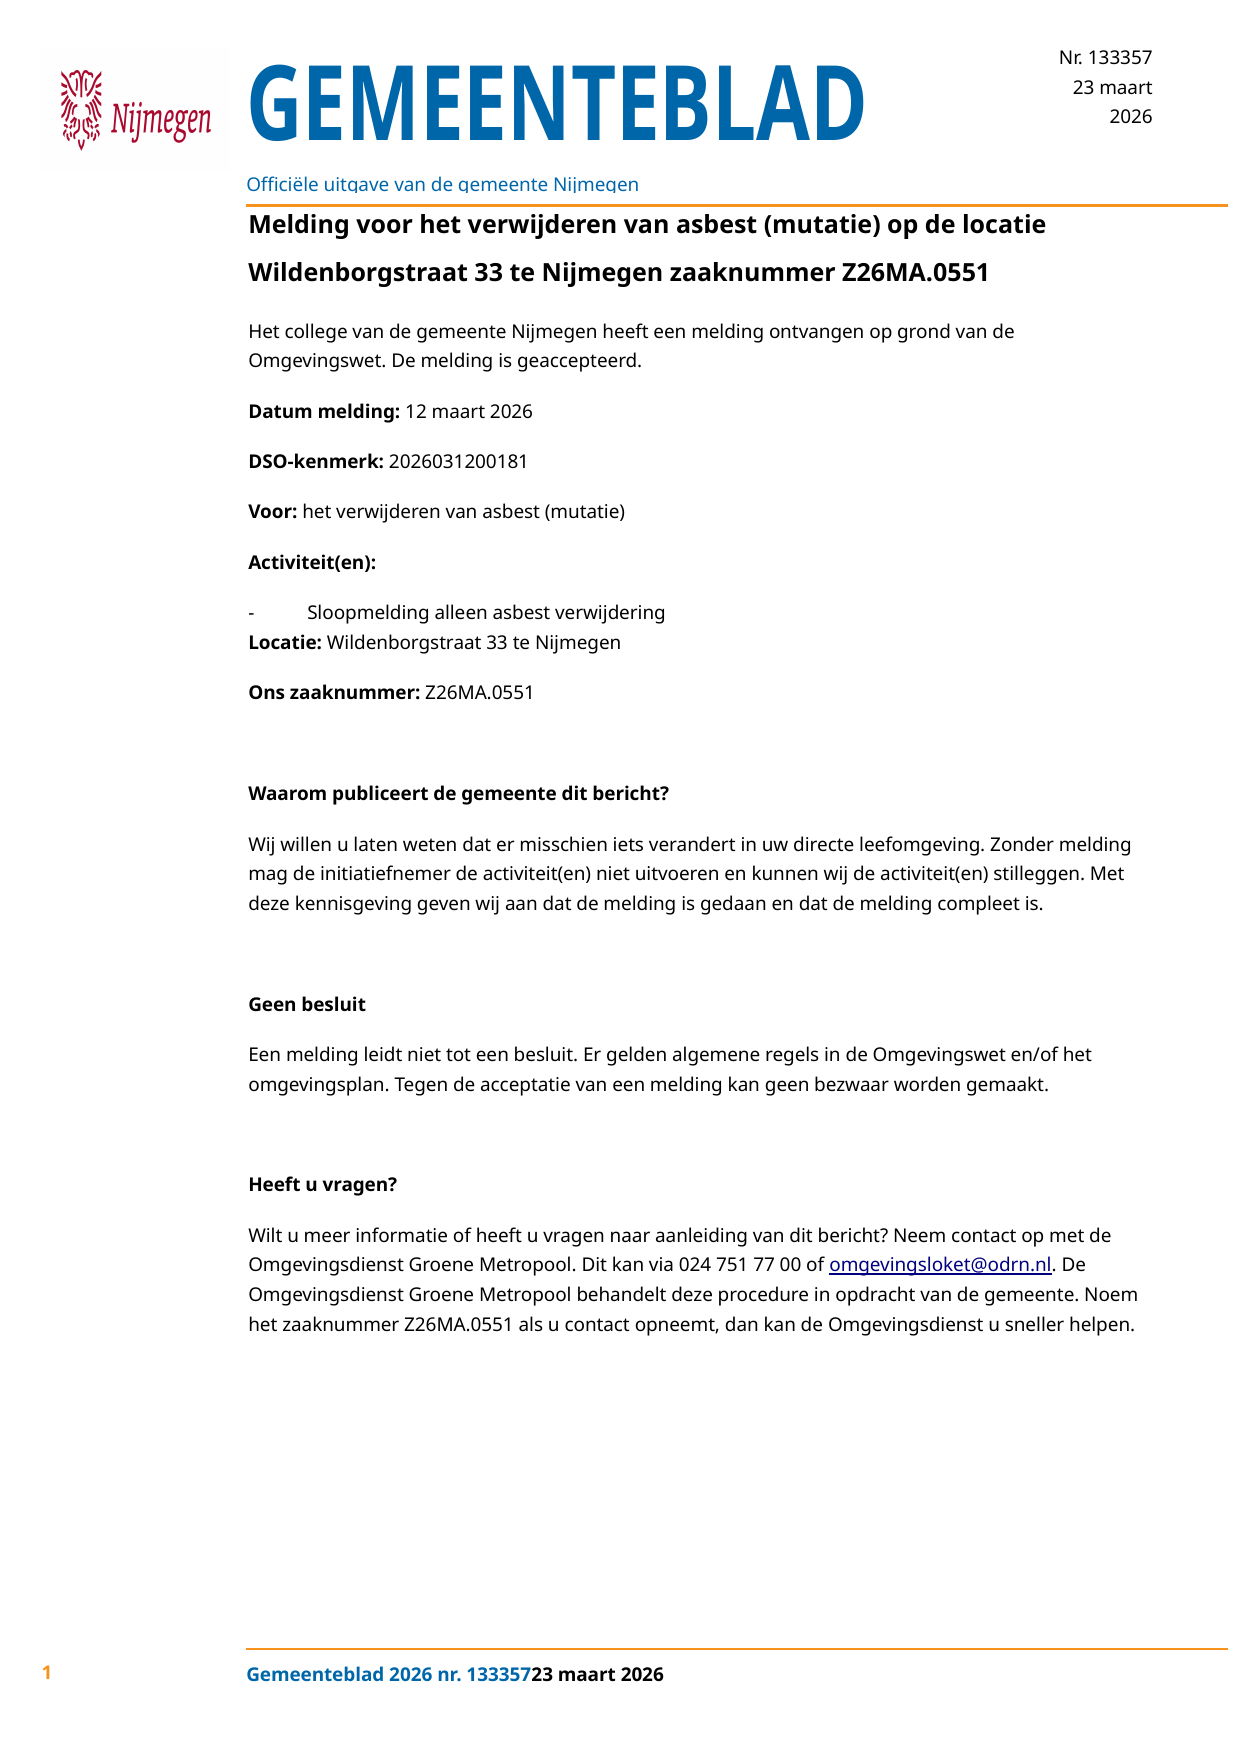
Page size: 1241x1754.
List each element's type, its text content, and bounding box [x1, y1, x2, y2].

text Datum melding: 12 maart 2026 [248, 398, 1152, 424]
picture [41, 47, 231, 172]
text DSO-kenmerk: 2026031200181 [248, 448, 1152, 474]
text Heeft u vragen? [248, 1172, 1152, 1197]
text Waarom publiceert de gemeente dit bericht? [248, 780, 1152, 806]
text Een melding leidt niet tot een besluit. Er gelden algemene regels in de Omgevingswet en/of het omgevingsplan. Tegen de acceptatie van een melding kan geen bezwaar worden gemaakt. [248, 1041, 1152, 1097]
list Sloopmelding alleen asbest verwijdering [248, 599, 1152, 625]
text Voor: het verwijderen van asbest (mutatie) [248, 499, 1152, 524]
text Activiteit(en): [248, 549, 1152, 575]
text Wij willen u laten weten dat er misschien iets verandert in uw directe leefomgeving. Zonder melding mag de initiatiefnemer de activiteit(en) niet uitvoeren en kunnen wij de activiteit(en) stilleggen. Met deze kennisgeving geven wij aan dat de melding is gedaan en dat de melding compleet is. [248, 831, 1152, 916]
text Melding voor het verwijderen van asbest (mutatie) op de locatie Wildenborgstraat 33 te Nijmegen zaaknummer Z26MA.0551 [248, 207, 1152, 288]
text Wilt u meer informatie of heeft u vragen naar aanleiding van dit bericht? Neem contact op met de Omgevingsdienst Groene Metropool. Dit kan via 024 751 77 00 of omgevingsloket@odrn.nl. De Omgevingsdienst Groene Metropool behandelt deze procedure in opdracht van de gemeente. Noem het zaaknummer Z26MA.0551 als u contact opneemt, dan kan de Omgevingsdienst u sneller helpen. [248, 1222, 1152, 1337]
text Ons zaaknummer: Z26MA.0551 [248, 679, 1152, 705]
text Locatie: Wildenborgstraat 33 te Nijmegen [248, 629, 1152, 655]
text Geen besluit [248, 991, 1152, 1017]
text Het college van de gemeente Nijmegen heeft een melding ontvangen op grond van de Omgevingswet. De melding is geaccepteerd. [248, 318, 1152, 373]
